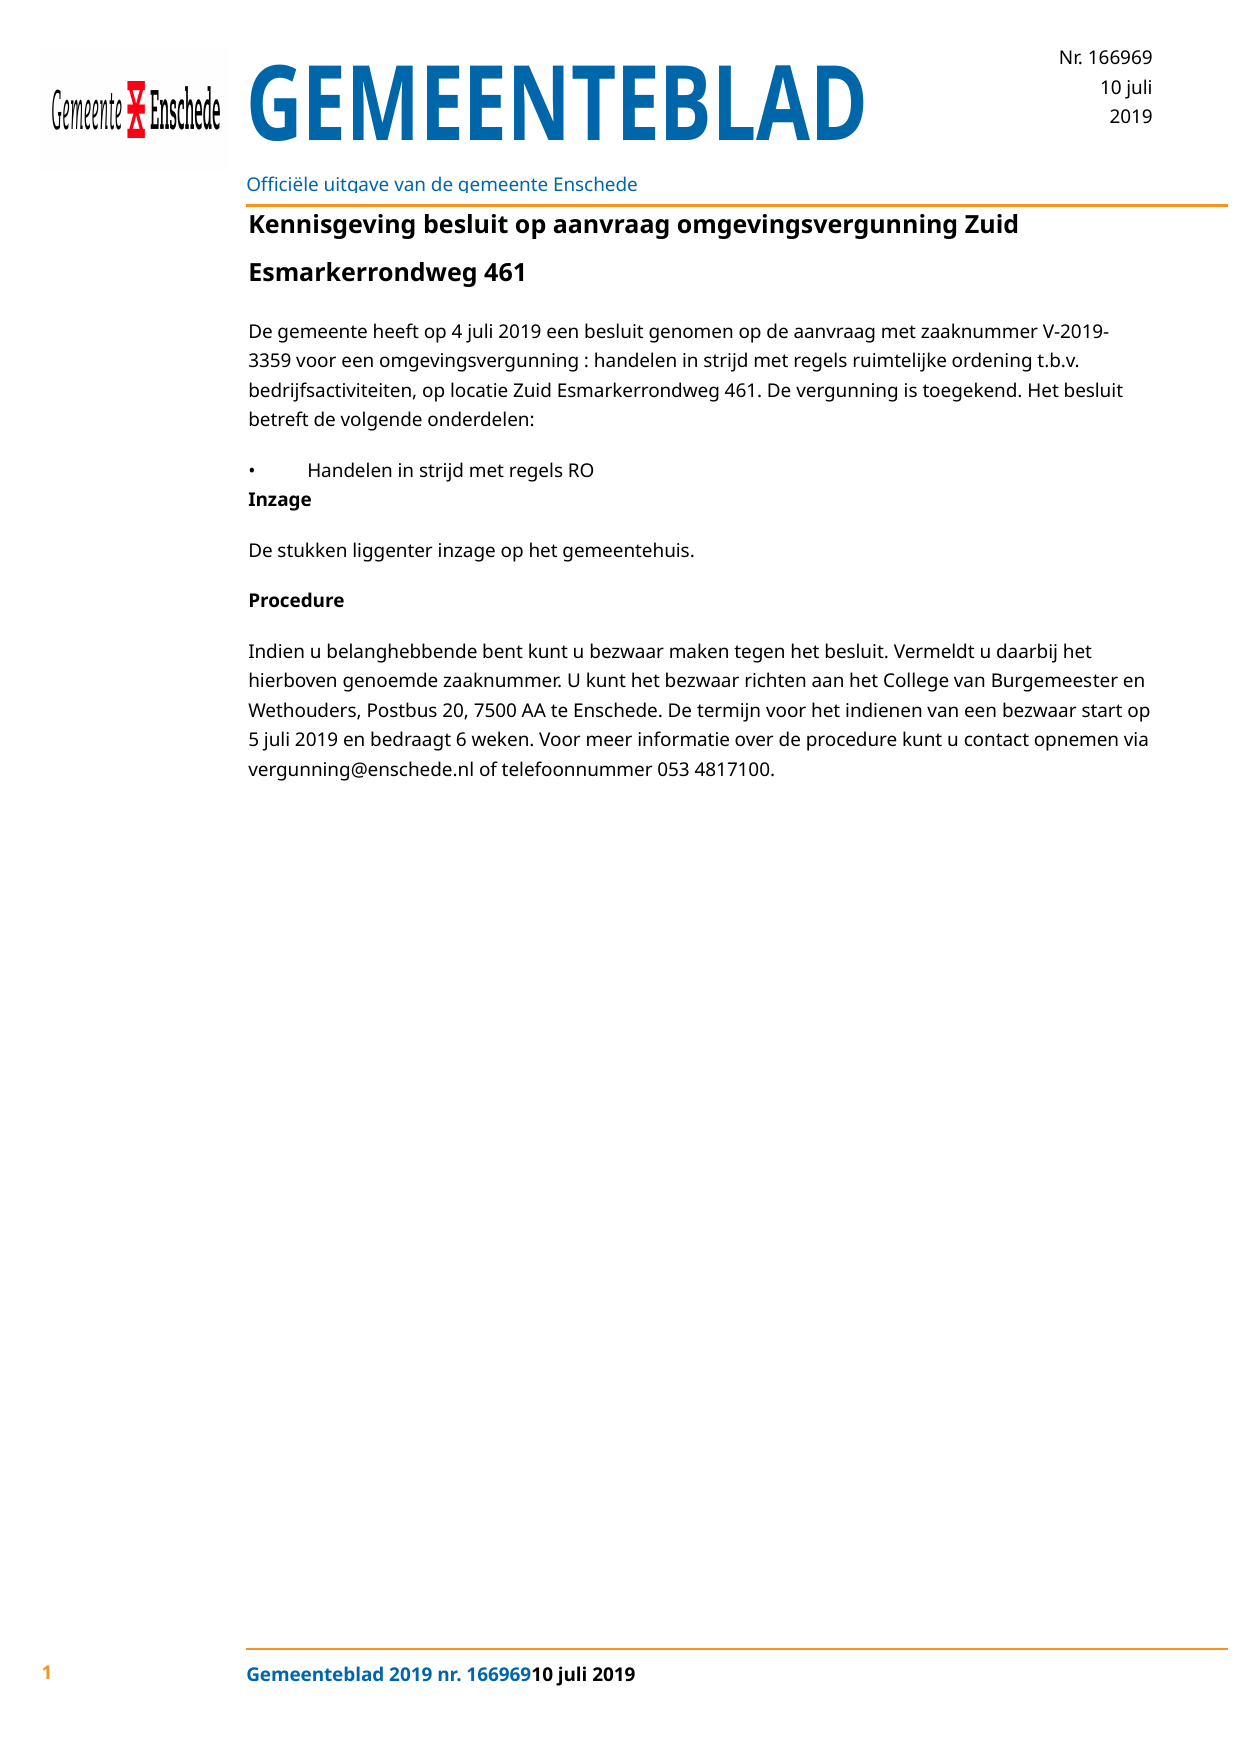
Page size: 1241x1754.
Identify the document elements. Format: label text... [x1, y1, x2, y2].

text De stukken liggenter inzage op het gemeentehuis. [248, 537, 1152, 563]
text De gemeente heeft op 4 juli 2019 een besluit genomen op de aanvraag met zaaknummer V-2019-3359 voor een omgevingsvergunning : handelen in strijd met regels ruimtelijke ordening t.b.v. bedrijfsactiviteiten, op locatie Zuid Esmarkerrondweg 461. De vergunning is toegekend. Het besluit betreft de volgende onderdelen: [248, 318, 1152, 432]
text Indien u belanghebbende bent kunt u bezwaar maken tegen het besluit. Vermeldt u daarbij het hierboven genoemde zaaknummer. U kunt het bezwaar richten aan het College van Burgemees­ter en Wethouders, Postbus 20, 7500 AA te Enschede. De termijn voor het indienen van een bezwaar start op 5 juli 2019 en bedraagt 6 weken. Voor meer informatie over de procedure kunt u contact opnemen via vergunning@enschede.nl of telefoonnummer 053 4817100. [248, 638, 1152, 782]
list Handelen in strijd met regels RO [248, 457, 1152, 483]
text Inzage [248, 487, 1152, 512]
text Procedure [248, 587, 1152, 613]
picture [41, 47, 231, 172]
text Kennisgeving besluit op aanvraag omgevingsvergunning Zuid Esmarkerrondweg 461 [248, 207, 1152, 288]
